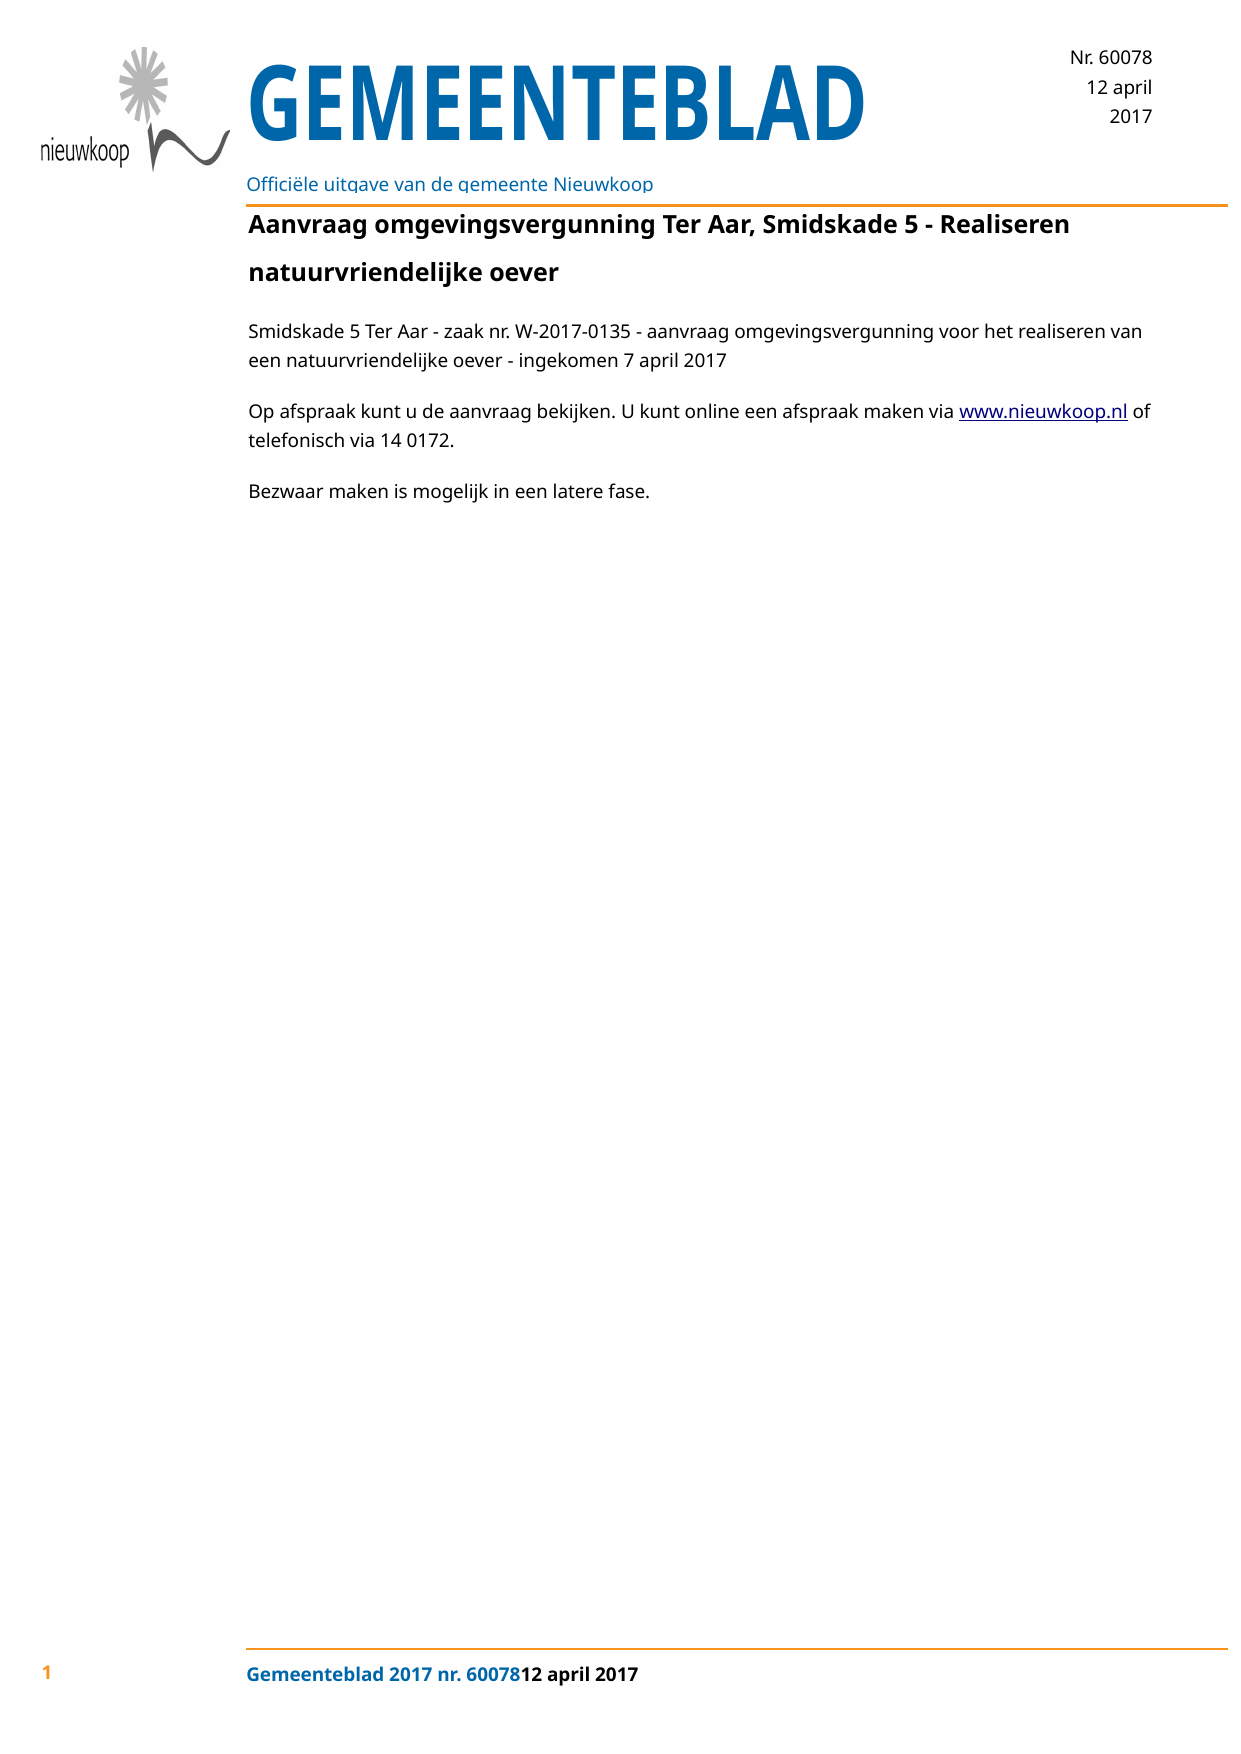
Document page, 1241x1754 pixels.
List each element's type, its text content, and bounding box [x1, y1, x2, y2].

text Aanvraag omgevingsvergunning Ter Aar, Smidskade 5 - Realiseren natuurvriendelijke oever [248, 207, 1152, 288]
picture [41, 47, 231, 172]
text Op afspraak kunt u de aanvraag bekijken. U kunt online een afspraak maken via www.nieuwkoop.nl of telefonisch via 14 0172. [248, 398, 1152, 453]
text Bezwaar maken is mogelijk in een latere fase. [248, 478, 1152, 504]
text Smidskade 5 Ter Aar - zaak nr. W-2017-0135 - aanvraag omgevingsvergunning voor het realiseren van een natuurvriendelijke oever - ingekomen 7 april 2017 [248, 318, 1152, 373]
